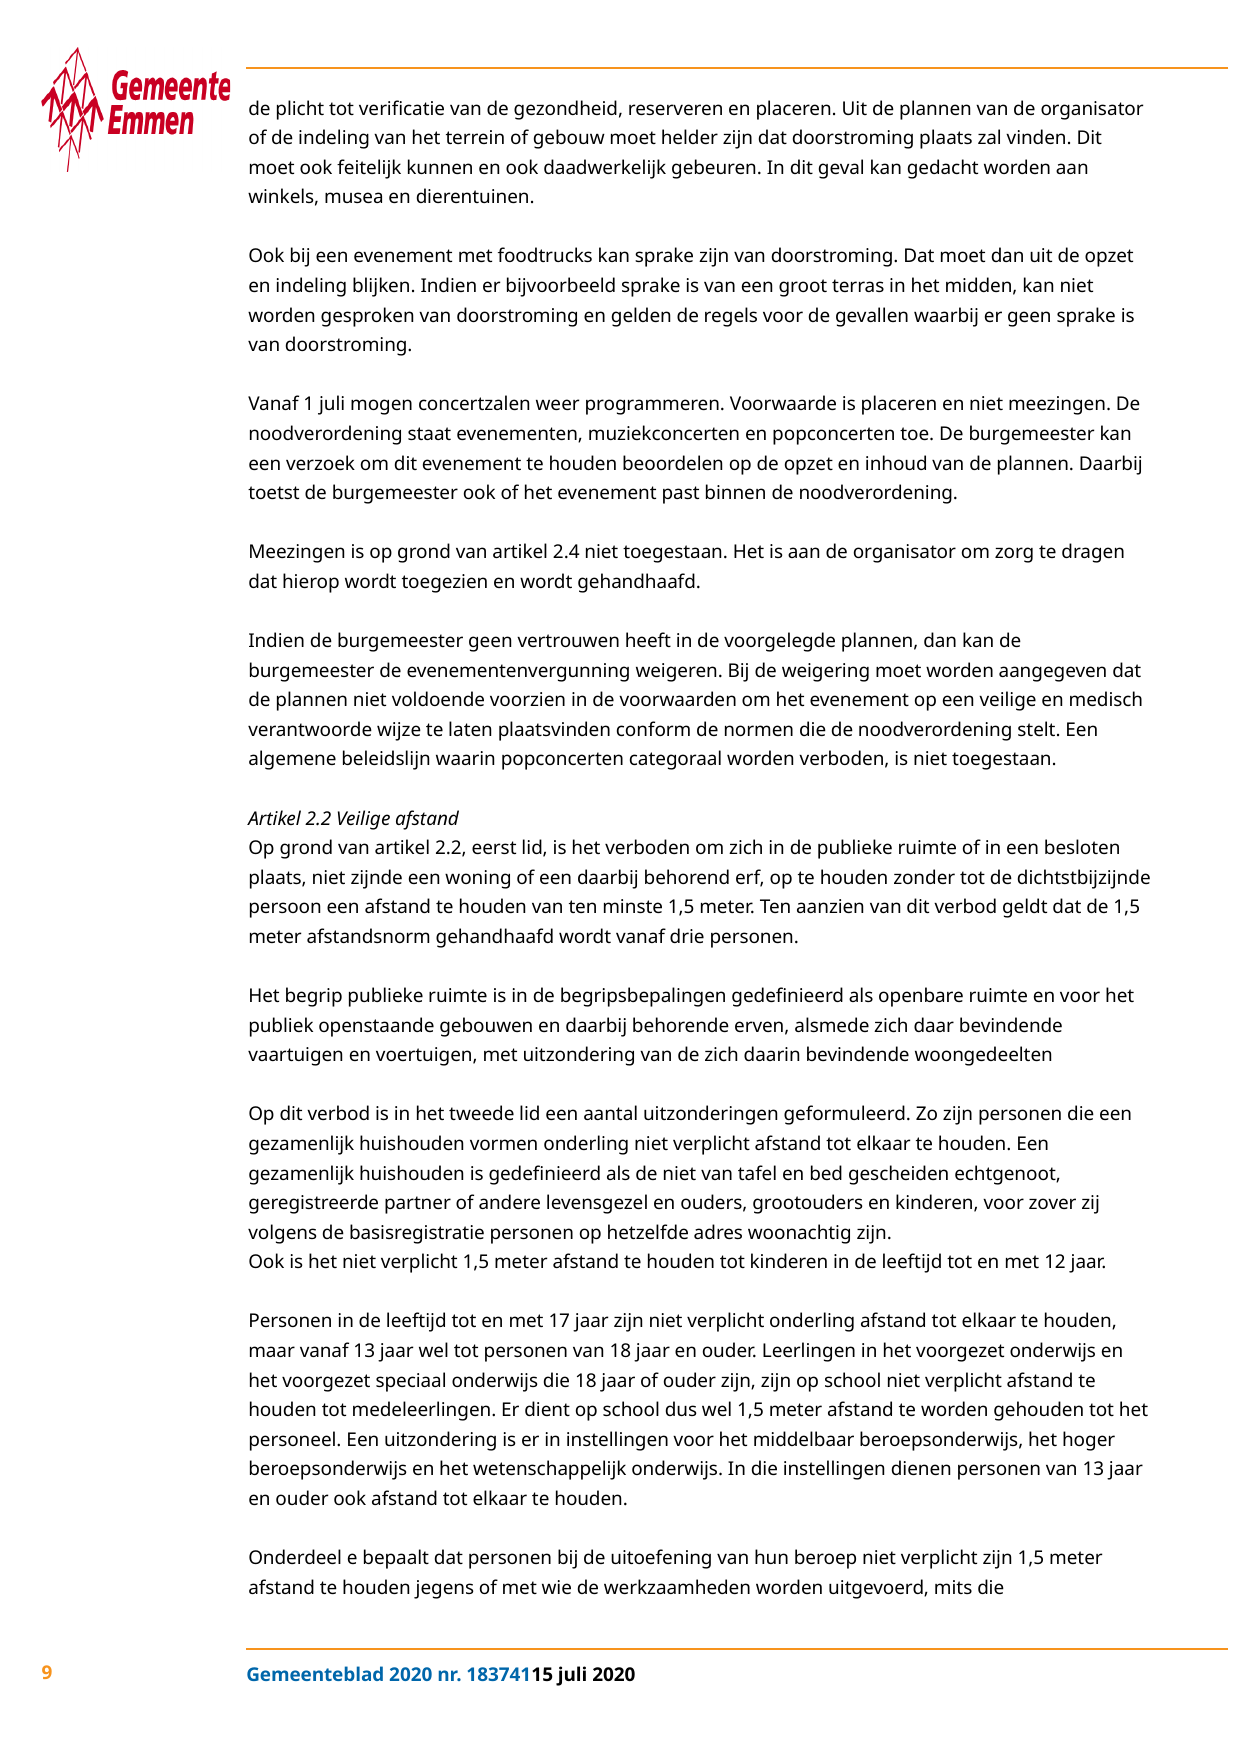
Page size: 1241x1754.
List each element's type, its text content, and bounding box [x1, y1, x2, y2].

text Vanaf 1 juli mogen concertzalen weer programmeren. Voorwaarde is placeren en niet meezingen. De noodverordening staat evenementen, muziekconcerten en popconcerten toe. De burgemeester kan een verzoek om dit evenement te houden beoordelen op de opzet en inhoud van de plannen. Daarbij toetst de burgemeester ook of het evenement past binnen de noodverordening. [248, 391, 1152, 505]
text Personen in de leeftijd tot en met 17 jaar zijn niet verplicht onderling afstand tot elkaar te houden, maar vanaf 13 jaar wel tot personen van 18 jaar en ouder. Leerlingen in het voorgezet onderwijs en het voorgezet speciaal onderwijs die 18 jaar of ouder zijn, zijn op school niet verplicht afstand te houden tot medeleerlingen. Er dient op school dus wel 1,5 meter afstand te worden gehouden tot het personeel. Een uitzondering is er in instellingen voor het middelbaar beroepsonderwijs, het hoger beroepsonderwijs en het wetenschappelijk onderwijs. In die instellingen dienen personen van 13 jaar en ouder ook afstand tot elkaar te houden. [248, 1308, 1152, 1511]
text Indien de burgemeester geen vertrouwen heeft in de voorgelegde plannen, dan kan de burgemeester de evenementenvergunning weigeren. Bij de weigering moet worden aangegeven dat de plannen niet voldoende voorzien in de voorwaarden om het evenement op een veilige en medisch verantwoorde wijze te laten plaatsvinden conform de normen die de noodverordening stelt. Een algemene beleidslijn waarin popconcerten categoraal worden verboden, is niet toegestaan. [248, 627, 1152, 771]
picture [41, 47, 231, 172]
text Artikel 2.2 Veilige afstand [248, 805, 1152, 831]
text Op dit verbod is in het tweede lid een aantal uitzonderingen geformuleerd. Zo zijn personen die een gezamenlijk huishouden vormen onderling niet verplicht afstand tot elkaar te houden. Een gezamenlijk huishouden is gedefinieerd als de niet van tafel en bed gescheiden echtgenoot, geregistreerde partner of andere levensgezel en ouders, grootouders en kinderen, voor zover zij volgens de basisregistratie personen op hetzelfde adres woonachtig zijn. [248, 1101, 1152, 1245]
text Onderdeel e bepaalt dat personen bij de uitoefening van hun beroep niet verplicht zijn 1,5 meter afstand te houden jegens of met wie de werkzaamheden worden uitgevoerd, mits die [248, 1544, 1152, 1600]
text Ook is het niet verplicht 1,5 meter afstand te houden tot kinderen in de leeftijd tot en met 12 jaar. [248, 1248, 1152, 1274]
text Ook bij een evenement met foodtrucks kan sprake zijn van doorstroming. Dat moet dan uit de opzet en indeling blijken. Indien er bijvoorbeeld sprake is van een groot terras in het midden, kan niet worden gesproken van doorstroming en gelden de regels voor de gevallen waarbij er geen sprake is van doorstroming. [248, 243, 1152, 357]
text Op grond van artikel 2.2, eerst lid, is het verboden om zich in de publieke ruimte of in een besloten plaats, niet zijnde een woning of een daarbij behorend erf, op te houden zonder tot de dichtstbijzijnde persoon een afstand te houden van ten minste 1,5 meter. Ten aanzien van dit verbod geldt dat de 1,5 meter afstandsnorm gehandhaafd wordt vanaf drie personen. [248, 834, 1152, 949]
text de plicht tot verificatie van de gezondheid, reserveren en placeren. Uit de plannen van de organisator of de indeling van het terrein of gebouw moet helder zijn dat doorstroming plaats zal vinden. Dit moet ook feitelijk kunnen en ook daadwerkelijk gebeuren. In dit geval kan gedacht worden aan winkels, musea en dierentuinen. [248, 95, 1152, 209]
text Meezingen is op grond van artikel 2.4 niet toegestaan. Het is aan de organisator om zorg te dragen dat hierop wordt toegezien en wordt gehandhaafd. [248, 538, 1152, 594]
text Het begrip publieke ruimte is in de begripsbepalingen gedefinieerd als openbare ruimte en voor het publiek openstaande gebouwen en daarbij behorende erven, alsmede zich daar bevindende vaartuigen en voertuigen, met uitzondering van de zich daarin bevindende woongedeelten [248, 982, 1152, 1067]
